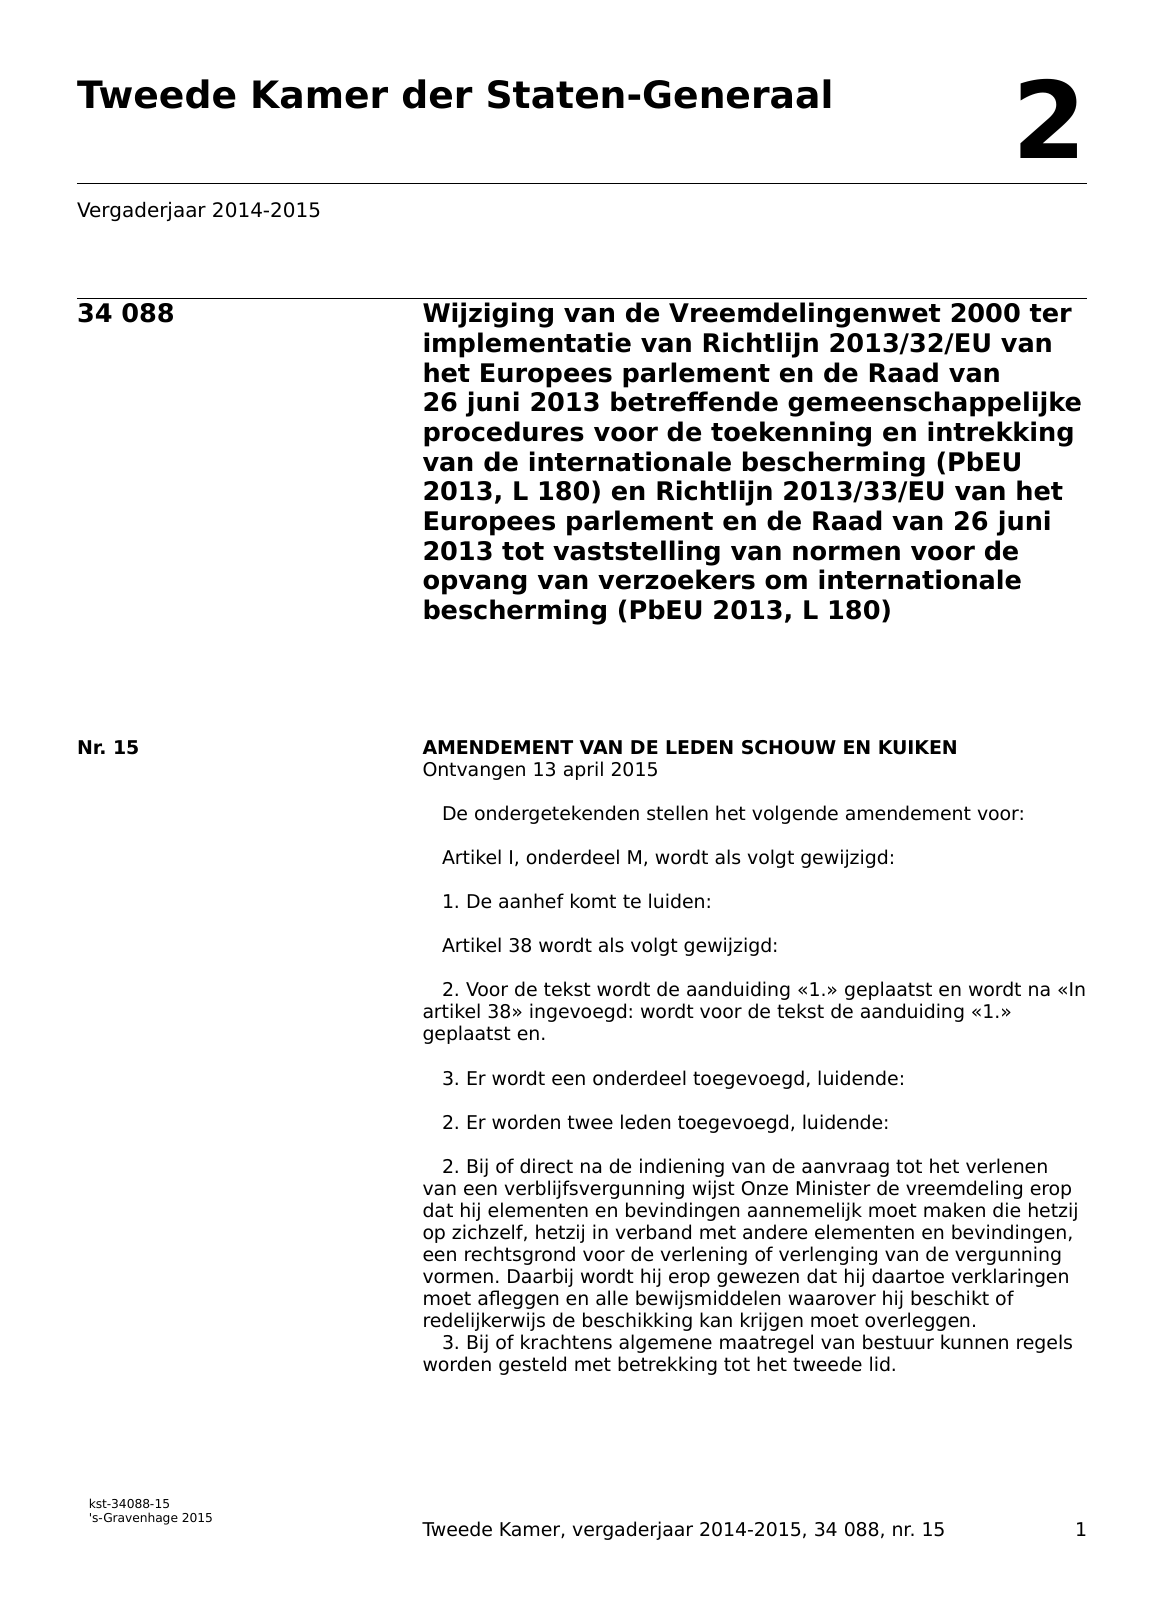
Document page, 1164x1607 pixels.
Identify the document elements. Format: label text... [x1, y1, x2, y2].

text 3. Er wordt een onderdeel toegevoegd, luidende: [422, 1067, 1087, 1089]
text Artikel 38 wordt als volgt gewijzigd: [422, 935, 1087, 957]
text 2. Er worden twee leden toegevoegd, luidende: [422, 1112, 1087, 1134]
text 1. De aanhef komt te luiden: [422, 891, 1087, 913]
text Artikel I, onderdeel M, wordt als volgt gewijzigd: [422, 847, 1087, 869]
text Ontvangen 13 april 2015 [422, 758, 1087, 781]
text 3. Bij of krachtens algemene maatregel van bestuur kunnen regels worden gesteld met betrekking tot het tweede lid. [422, 1332, 1087, 1376]
table_cell Vergaderjaar 2014-2015 [77, 184, 1087, 298]
text kst-34088-15 [88, 1497, 323, 1511]
subtitle Nr. 15 AMENDEMENT VAN DE LEDEN SCHOUW EN KUIKEN [77, 737, 1087, 758]
text De ondergetekenden stellen het volgende amendement voor: [422, 803, 1087, 825]
text 2. Bij of direct na de indiening van de aanvraag tot het verlenen van een verblijfsvergunning wijst Onze Minister de vreemdeling erop dat hij elementen en bevindingen aannemelijk moet maken die hetzij op zichzelf, hetzij in verband met andere elementen en bevindingen, een rechtsgrond voor de verlening of verlenging van de vergunning vormen. Daarbij wordt hij erop gewezen dat hij daartoe verklaringen moet afleggen en alle bewijsmiddelen waarover hij beschikt of redelijkerwijs de beschikking kan krijgen moet overleggen. [422, 1156, 1087, 1332]
text 2. Voor de tekst wordt de aanduiding «1.» geplaatst en wordt na «In artikel 38» ingevoegd: wordt voor de tekst de aanduiding «1.» geplaatst en. [422, 979, 1087, 1045]
table_header Tweede Kamer der Staten-Generaal [77, 59, 886, 183]
subtitle 34 088 Wijziging van de Vreemdelingenwet 2000 ter implementatie van Richtlijn 2013/32/EU van het Europees parlement en de Raad van 26 juni 2013 betreffende gemeenschappelijke procedures voor de toekenning en intrekking van de internationale bescherming (PbEU 2013, L 180) en Richtlijn 2013/33/EU van het Europees parlement en de Raad van 26 juni 2013 tot vaststelling van normen voor de opvang van verzoekers om internationale bescherming (PbEU 2013, L 180) [77, 299, 1087, 626]
table_header 2 [886, 59, 1087, 183]
text 's-Gravenhage 2015 [88, 1511, 323, 1525]
